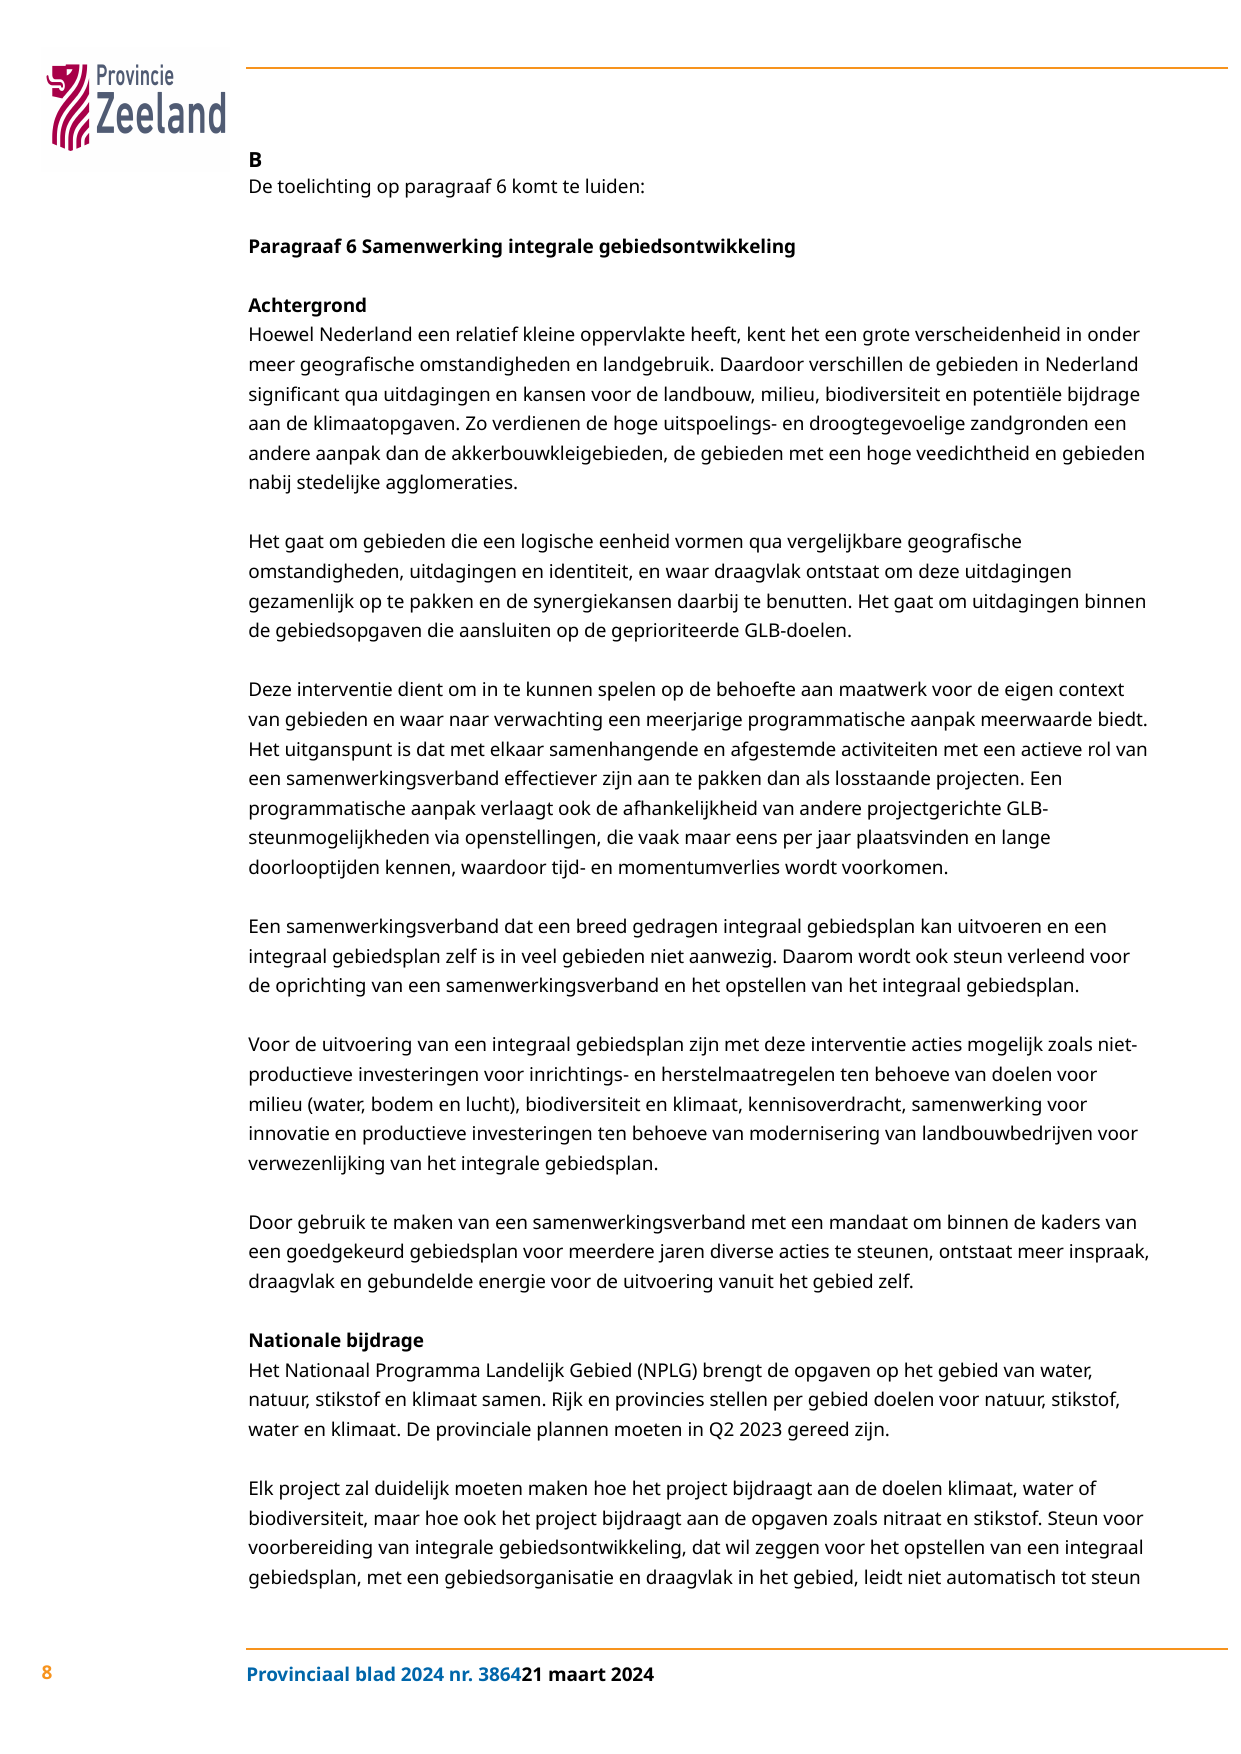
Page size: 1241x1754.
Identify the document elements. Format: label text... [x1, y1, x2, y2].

text Elk project zal duidelijk moeten maken hoe het project bijdraagt aan de doelen klimaat, water of biodiversiteit, maar hoe ook het project bijdraagt aan de opgaven zoals nitraat en stikstof. Steun voor voorbereiding van integrale gebiedsontwikkeling, dat wil zeggen voor het opstellen van een integraal gebiedsplan, met een gebiedsorganisatie en draagvlak in het gebied, leidt niet automatisch tot steun [248, 1475, 1152, 1590]
text Hoewel Nederland een relatief kleine oppervlakte heeft, kent het een grote verscheidenheid in onder meer geografische omstandigheden en landgebruik. Daardoor verschillen de gebieden in Nederland significant qua uitdagingen en kansen voor de landbouw, milieu, biodiversiteit en potentiële bijdrage aan de klimaatopgaven. Zo verdienen de hoge uitspoelings- en droogtegevoelige zandgronden een andere aanpak dan de akkerbouwkleigebieden, de gebieden met een hoge veedichtheid en gebieden nabij stedelijke agglomeraties. [248, 322, 1152, 495]
picture [41, 47, 231, 172]
text Voor de uitvoering van een integraal gebiedsplan zijn met deze interventie acties mogelijk zoals niet-productieve investeringen voor inrichtings- en herstelmaatregelen ten behoeve van doelen voor milieu (water, bodem en lucht), biodiversiteit en klimaat, kennisoverdracht, samenwerking voor innovatie en productieve investeringen ten behoeve van modernisering van landbouwbedrijven voor verwezenlijking van het integrale gebiedsplan. [248, 1032, 1152, 1176]
text De toelichting op paragraaf 6 komt te luiden: [248, 174, 1152, 199]
text Het Nationaal Programma Landelijk Gebied (NPLG) brengt de opgaven op het gebied van water, natuur, stikstof en klimaat samen. Rijk en provincies stellen per gebied doelen voor natuur, stikstof, water en klimaat. De provinciale plannen moeten in Q2 2023 gereed zijn. [248, 1357, 1152, 1442]
text Nationale bijdrage [248, 1327, 1152, 1353]
text Paragraaf 6 Samenwerking integrale gebiedsontwikkeling [248, 233, 1152, 258]
text Door gebruik te maken van een samenwerkingsverband met een mandaat om binnen de kaders van een goedgekeurd gebiedsplan voor meerdere jaren diverse acties te steunen, ontstaat meer inspraak, draagvlak en gebundelde energie voor de uitvoering vanuit het gebied zelf. [248, 1209, 1152, 1294]
text Deze interventie dient om in te kunnen spelen op de behoefte aan maatwerk voor de eigen context van gebieden en waar naar verwachting een meerjarige programmatische aanpak meerwaarde biedt. Het uitganspunt is dat met elkaar samenhangende en afgestemde activiteiten met een actieve rol van een samenwerkingsverband effectiever zijn aan te pakken dan als losstaande projecten. Een programmatische aanpak verlaagt ook de afhankelijkheid van andere projectgerichte GLB-steunmogelijkheden via openstellingen, die vaak maar eens per jaar plaatsvinden en lange doorlooptijden kennen, waardoor tijd- en momentumverlies wordt voorkomen. [248, 677, 1152, 880]
text B [248, 145, 1152, 174]
text Het gaat om gebieden die een logische eenheid vormen qua vergelijkbare geografische omstandigheden, uitdagingen en identiteit, en waar draagvlak ontstaat om deze uitdagingen gezamenlijk op te pakken en de synergiekansen daarbij te benutten. Het gaat om uitdagingen binnen de gebiedsopgaven die aansluiten op de geprioriteerde GLB-doelen. [248, 529, 1152, 643]
text Achtergrond [248, 292, 1152, 318]
text Een samenwerkingsverband dat een breed gedragen integraal gebiedsplan kan uitvoeren en een integraal gebiedsplan zelf is in veel gebieden niet aanwezig. Daarom wordt ook steun verleend voor de oprichting van een samenwerkingsverband en het opstellen van het integraal gebiedsplan. [248, 913, 1152, 998]
